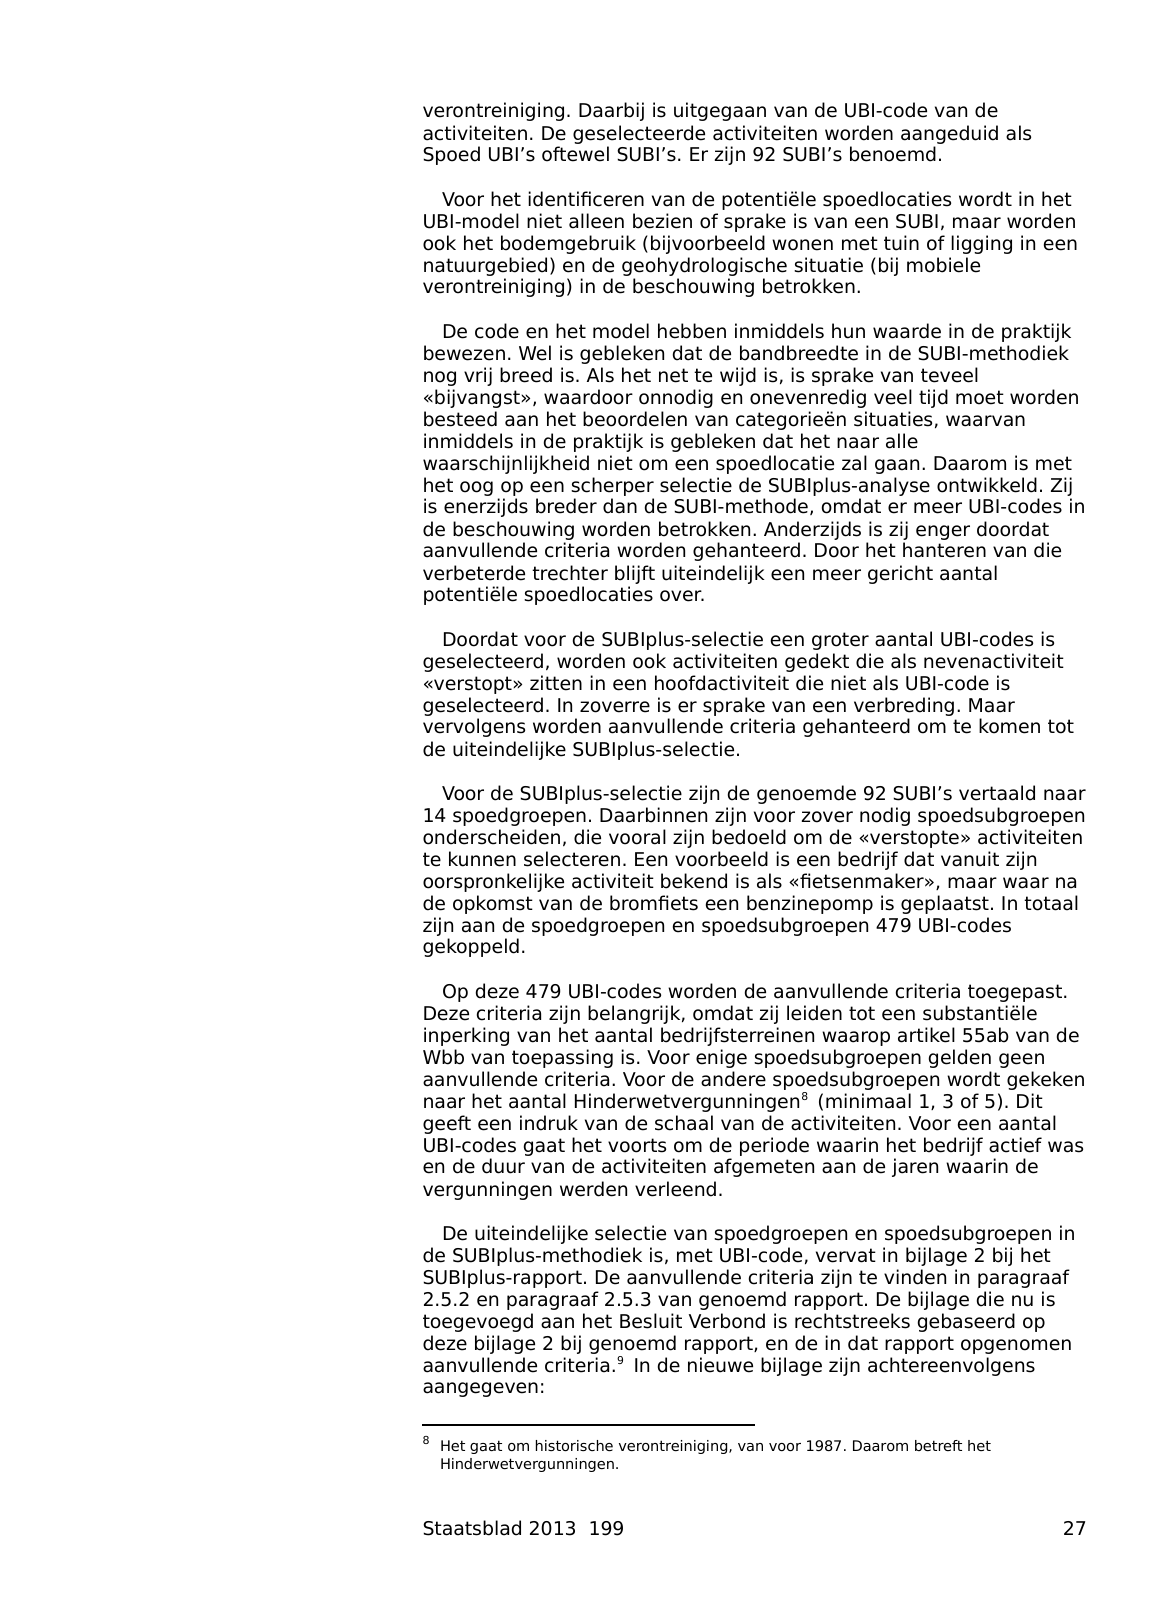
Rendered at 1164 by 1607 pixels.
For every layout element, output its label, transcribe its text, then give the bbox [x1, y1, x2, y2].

text verontreiniging. Daarbij is uitgegaan van de UBI-code van de activiteiten. De geselecteerde activiteiten worden aangeduid als Spoed UBI’s oftewel SUBI’s. Er zijn 92 SUBI’s benoemd. [422, 100, 1087, 166]
text Doordat voor de SUBIplus-selectie een groter aantal UBI-codes is geselecteerd, worden ook activiteiten gedekt die als nevenactiviteit «verstopt» zitten in een hoofdactiviteit die niet als UBI-code is geselecteerd. In zoverre is er sprake van een verbreding. Maar vervolgens worden aanvullende criteria gehanteerd om te komen tot de uiteindelijke SUBIplus-selectie. [422, 628, 1087, 760]
text De code en het model hebben inmiddels hun waarde in de praktijk bewezen. Wel is gebleken dat de bandbreedte in de SUBI-methodiek nog vrij breed is. Als het net te wijd is, is sprake van teveel «bijvangst», waardoor onnodig en onevenredig veel tijd moet worden besteed aan het beoordelen van categorieën situaties, waarvan inmiddels in de praktijk is gebleken dat het naar alle waarschijnlijkheid niet om een spoedlocatie zal gaan. Daarom is met het oog op een scherper selectie de SUBIplus-analyse ontwikkeld. Zij is enerzijds breder dan de SUBI-methode, omdat er meer UBI-codes in de beschouwing worden betrokken. Anderzijds is zij enger doordat aanvullende criteria worden gehanteerd. Door het hanteren van die verbeterde trechter blijft uiteindelijk een meer gericht aantal potentiële spoedlocaties over. [422, 321, 1087, 606]
text Voor het identificeren van de potentiële spoedlocaties wordt in het UBI-model niet alleen bezien of sprake is van een SUBI, maar worden ook het bodemgebruik (bijvoorbeeld wonen met tuin of ligging in een natuurgebied) en de geohydrologische situatie (bij mobiele verontreiniging) in de beschouwing betrokken. [422, 188, 1087, 298]
text Op deze 479 UBI-codes worden de aanvullende criteria toegepast. Deze criteria zijn belangrijk, omdat zij leiden tot een substantiële inperking van het aantal bedrijfsterreinen waarop artikel 55ab van de Wbb van toepassing is. Voor enige spoedsubgroepen gelden geen aanvullende criteria. Voor de andere spoedsubgroepen wordt gekeken naar het aantal Hinderwetvergunningen (minimaal 1, 3 of 5). Dit geeft een indruk van de schaal van de activiteiten. Voor een aantal UBI-codes gaat het voorts om de periode waarin het bedrijf actief was en de duur van de activiteiten afgemeten aan de jaren waarin de vergunningen werden verleend. [422, 981, 1087, 1200]
text De uiteindelijke selectie van spoedgroepen en spoedsubgroepen in de SUBIplus-methodiek is, met UBI-code, vervat in bijlage 2 bij het SUBIplus-rapport. De aanvullende criteria zijn te vinden in paragraaf 2.5.2 en paragraaf 2.5.3 van genoemd rapport. De bijlage die nu is toegevoegd aan het Besluit Verbond is rechtstreeks gebaseerd op deze bijlage 2 bij genoemd rapport, en de in dat rapport opgenomen aanvullende criteria. In de nieuwe bijlage zijn achtereenvolgens aangegeven: [422, 1223, 1087, 1398]
text Voor de SUBIplus-selectie zijn de genoemde 92 SUBI’s vertaald naar 14 spoedgroepen. Daarbinnen zijn voor zover nodig spoedsubgroepen onderscheiden, die vooral zijn bedoeld om de «verstopte» activiteiten te kunnen selecteren. Een voorbeeld is een bedrijf dat vanuit zijn oorspronkelijke activiteit bekend is als «fietsenmaker», maar waar na de opkomst van de bromfiets een benzinepomp is geplaatst. In totaal zijn aan de spoedgroepen en spoedsubgroepen 479 UBI-codes gekoppeld. [422, 783, 1087, 958]
text Het gaat om historische verontreiniging, van voor 1987. Daarom betreft het Hinderwetvergunningen. [422, 1434, 1087, 1473]
